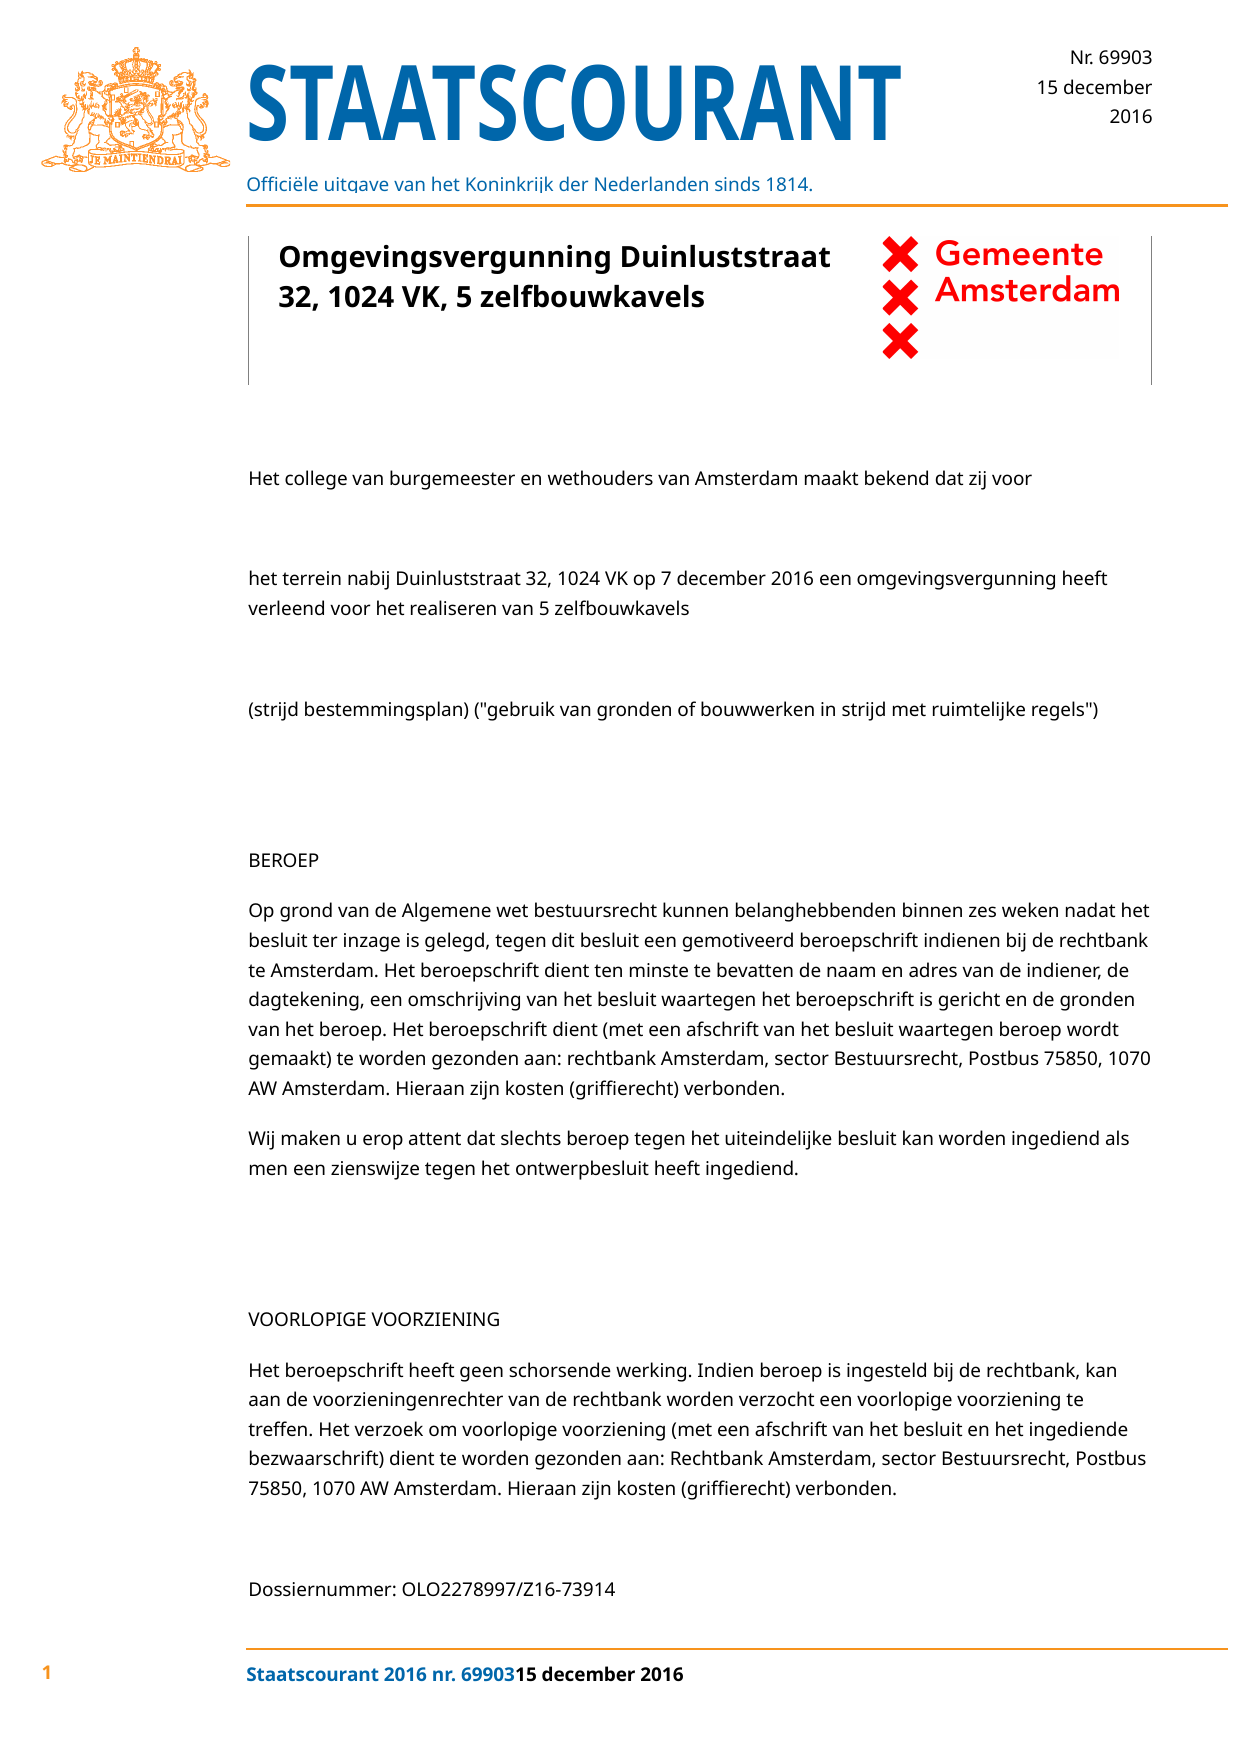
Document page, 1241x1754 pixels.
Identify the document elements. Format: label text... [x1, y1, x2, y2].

text het terrein nabij Duinluststraat 32, 1024 VK op 7 december 2016 een omgevingsvergunning heeft verleend voor het realiseren van 5 zelfbouwkavels [248, 566, 1152, 621]
table_header Omgevingsvergunning Duinluststraat 32, 1024 VK, 5 zelfbouwkavels [249, 236, 850, 385]
text BEROEP [248, 847, 1152, 873]
picture [882, 236, 1119, 359]
text Het beroepschrift heeft geen schorsende werking. Indien beroep is ingesteld bij de rechtbank, kan aan de voorzieningenrechter van de rechtbank worden verzocht een voorlopige voorziening te treffen. Het verzoek om voorlopige voorziening (met een afschrift van het besluit en het ingediende bezwaarschrift) dient te worden gezonden aan: Rechtbank Amsterdam, sector Bestuursrecht, Postbus 75850, 1070 AW Amsterdam. Hieraan zijn kosten (griffierecht) verbonden. [248, 1357, 1152, 1501]
text (strijd bestemmingsplan) ("gebruik van gronden of bouwwerken in strijd met ruimtelijke regels") [248, 696, 1152, 722]
text VOORLOPIGE VOORZIENING [248, 1306, 1152, 1332]
text Op grond van de Algemene wet bestuursrecht kunnen belanghebbenden binnen zes weken nadat het besluit ter inzage is gelegd, tegen dit besluit een gemotiveerd beroepschrift indienen bij de rechtbank te Amsterdam. Het beroepschrift dient ten minste te bevatten de naam en adres van de indiener, de dagtekening, een omschrijving van het besluit waartegen het beroepschrift is gericht en de gronden van het beroep. Het beroepschrift dient (met een afschrift van het besluit waartegen beroep wordt gemaakt) te worden gezonden aan: rechtbank Amsterdam, sector Bestuursrecht, Postbus 75850, 1070 AW Amsterdam. Hieraan zijn kosten (griffierecht) verbonden. [248, 898, 1152, 1101]
text Dossiernummer: OLO2278997/Z16-73914 [248, 1576, 1152, 1602]
picture [41, 47, 231, 172]
text Wij maken u erop attent dat slechts beroep tegen het uiteindelijke besluit kan worden ingediend als men een zienswijze tegen het ontwerpbesluit heeft ingediend. [248, 1126, 1152, 1181]
table_header [850, 236, 1151, 385]
text Het college van burgemeester en wethouders van Amsterdam maakt bekend dat zij voor [248, 465, 1152, 490]
